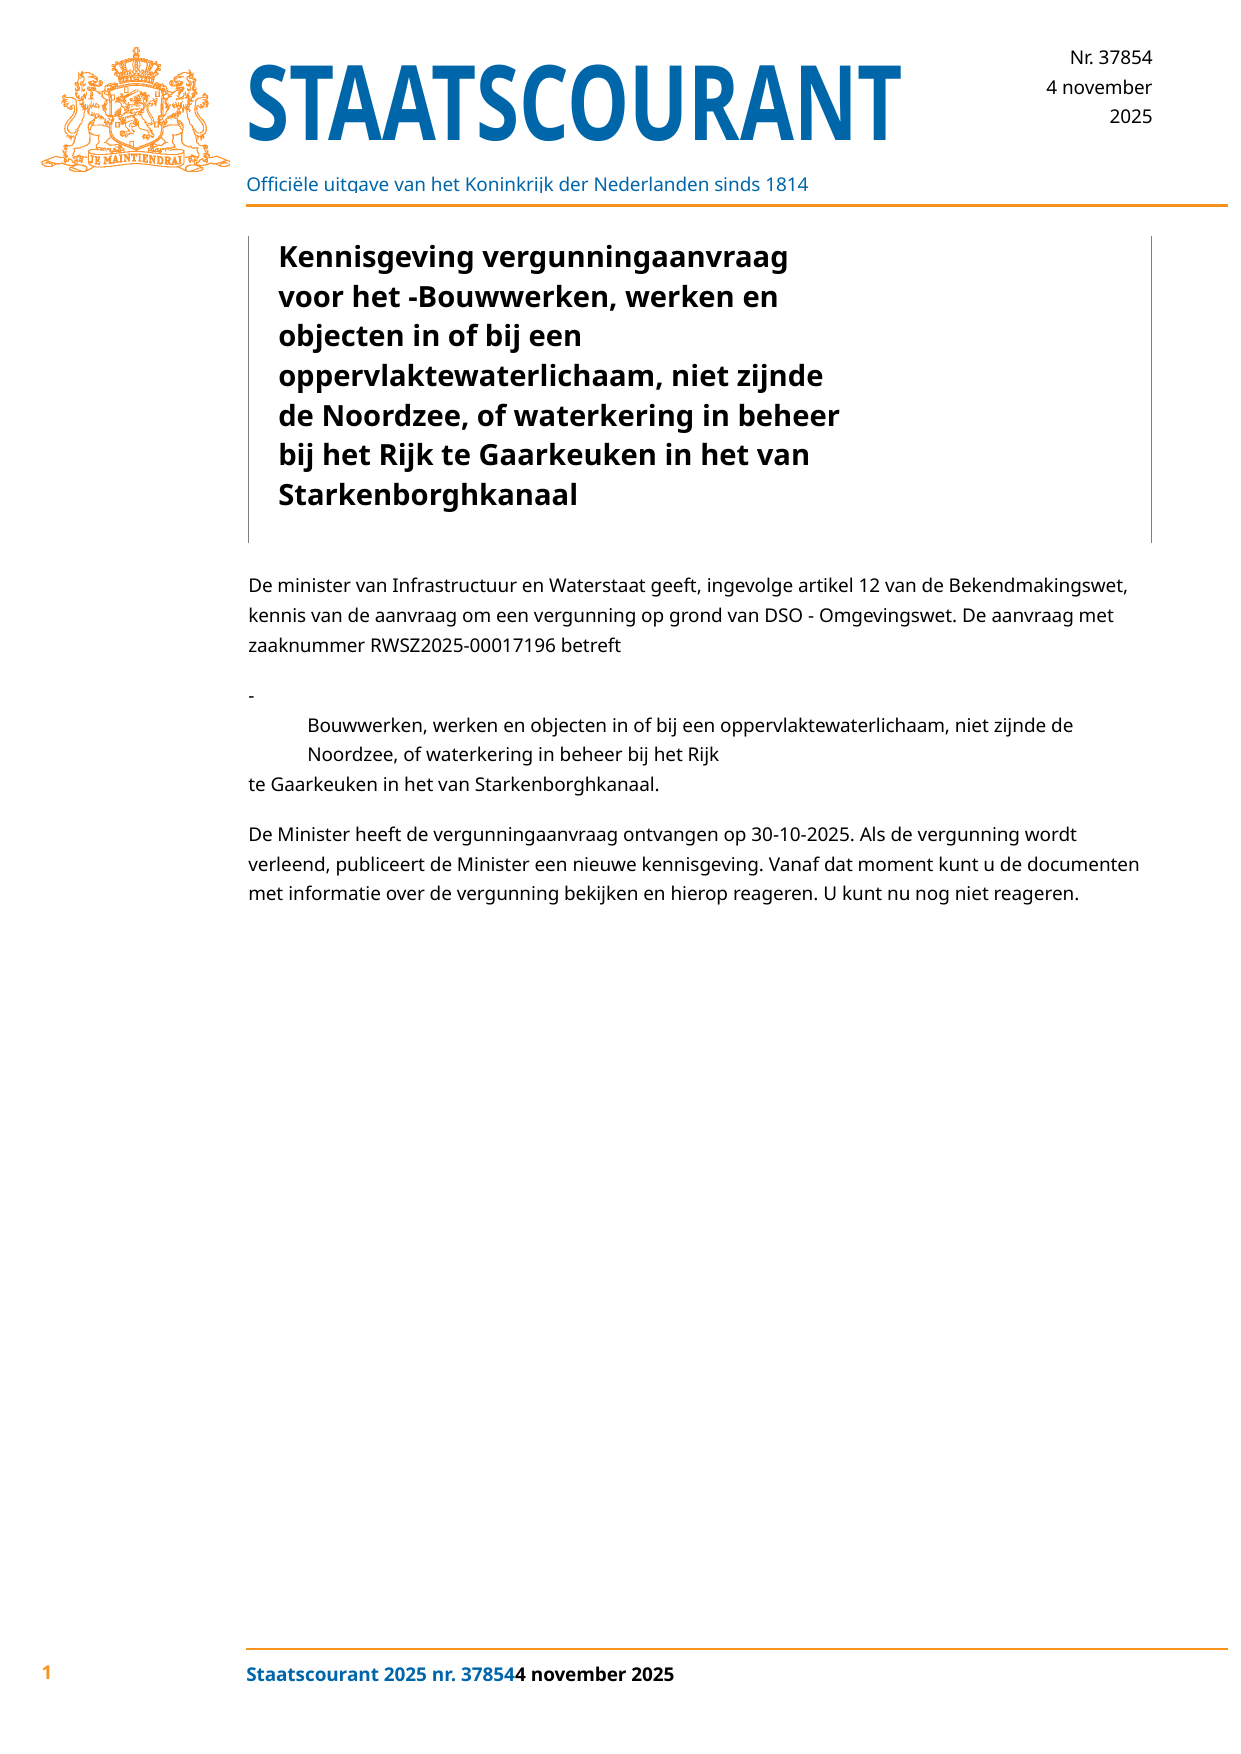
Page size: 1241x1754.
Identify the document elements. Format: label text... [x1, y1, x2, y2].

text De Minister heeft de vergunningaanvraag ontvangen op 30-10-2025. Als de vergunning wordt verleend, publiceert de Minister een nieuwe kennisgeving. Vanaf dat moment kunt u de documenten met informatie over de vergunning bekijken en hierop reageren. U kunt nu nog niet reageren. [248, 821, 1152, 906]
list Bouwwerken, werken en objecten in of bij een oppervlaktewaterlichaam, niet zijnde de Noordzee, of waterkering in beheer bij het Rijk [248, 712, 1152, 767]
text te Gaarkeuken in het van Starkenborghkanaal. [248, 771, 1152, 797]
picture [912, 236, 1090, 414]
picture [41, 47, 231, 172]
table_header [850, 236, 912, 413]
text De minister van Infrastructuur en Waterstaat geeft, ingevolge artikel 12 van de Bekendmakingswet, kennis van de aanvraag om een vergunning op grond van DSO - Omgevingswet. De aanvraag met zaaknummer RWSZ2025-00017196 betreft [248, 573, 1152, 658]
table_header [1090, 236, 1151, 413]
table_header [850, 414, 1151, 543]
table_header Kennisgeving vergunningaanvraag voor het -Bouwwerken, werken en objecten in of bij een oppervlaktewaterlichaam, niet zijnde de Noordzee, of waterkering in beheer bij het Rijk te Gaarkeuken in het van Starkenborghkanaal [249, 236, 850, 543]
